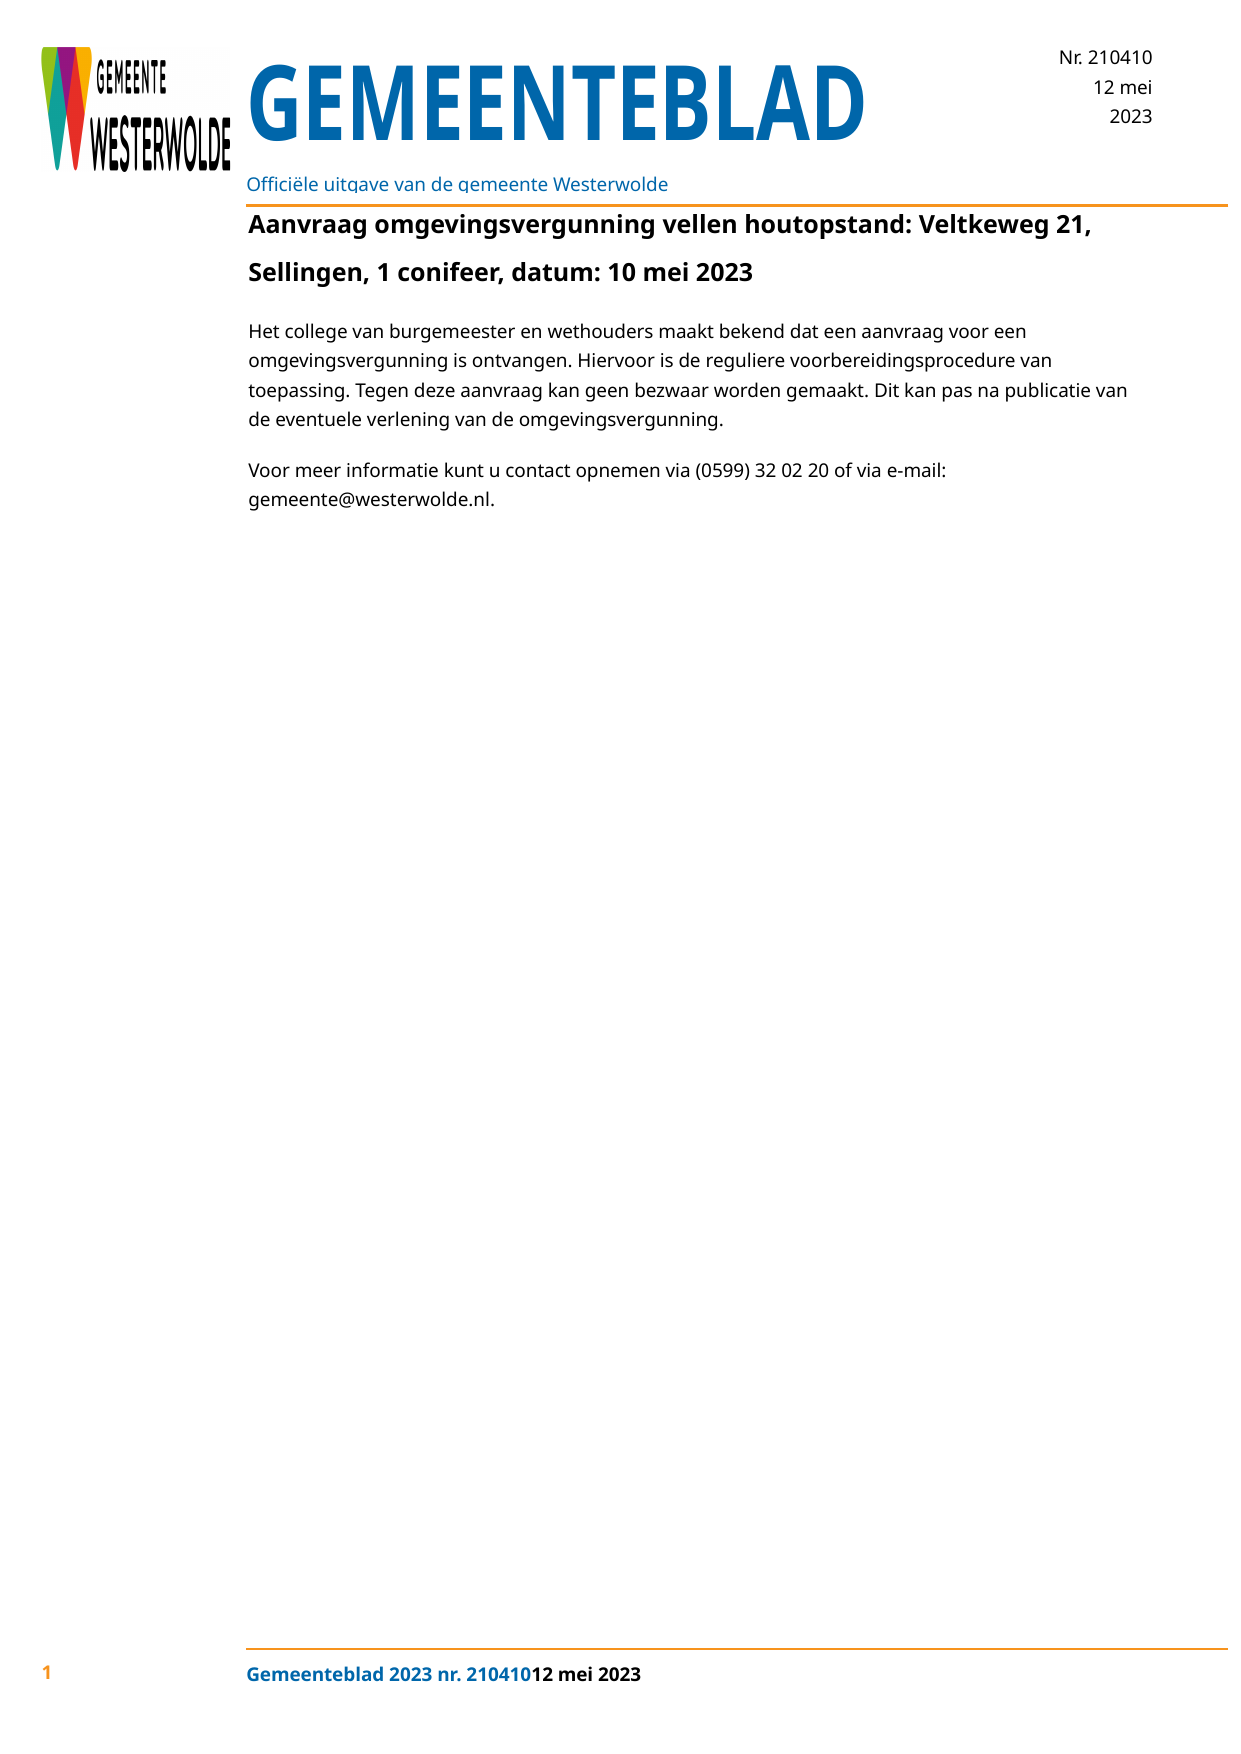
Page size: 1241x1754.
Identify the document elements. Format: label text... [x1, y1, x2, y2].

text Het college van burgemeester en wethouders maakt bekend dat een aanvraag voor een omgevingsvergunning is ontvangen. Hiervoor is de reguliere voorbereidingsprocedure van toepassing. Tegen deze aanvraag kan geen bezwaar worden gemaakt. Dit kan pas na publicatie van de eventuele verlening van de omgevingsvergunning. [248, 318, 1152, 432]
picture [41, 47, 231, 172]
text Aanvraag omgevingsvergunning vellen houtopstand: Veltkeweg 21, Sellingen, 1 conifeer, datum: 10 mei 2023 [248, 207, 1152, 288]
text Voor meer informatie kunt u contact opnemen via (0599) 32 02 20 of via e-mail: gemeente@westerwolde.nl. [248, 457, 1152, 512]
